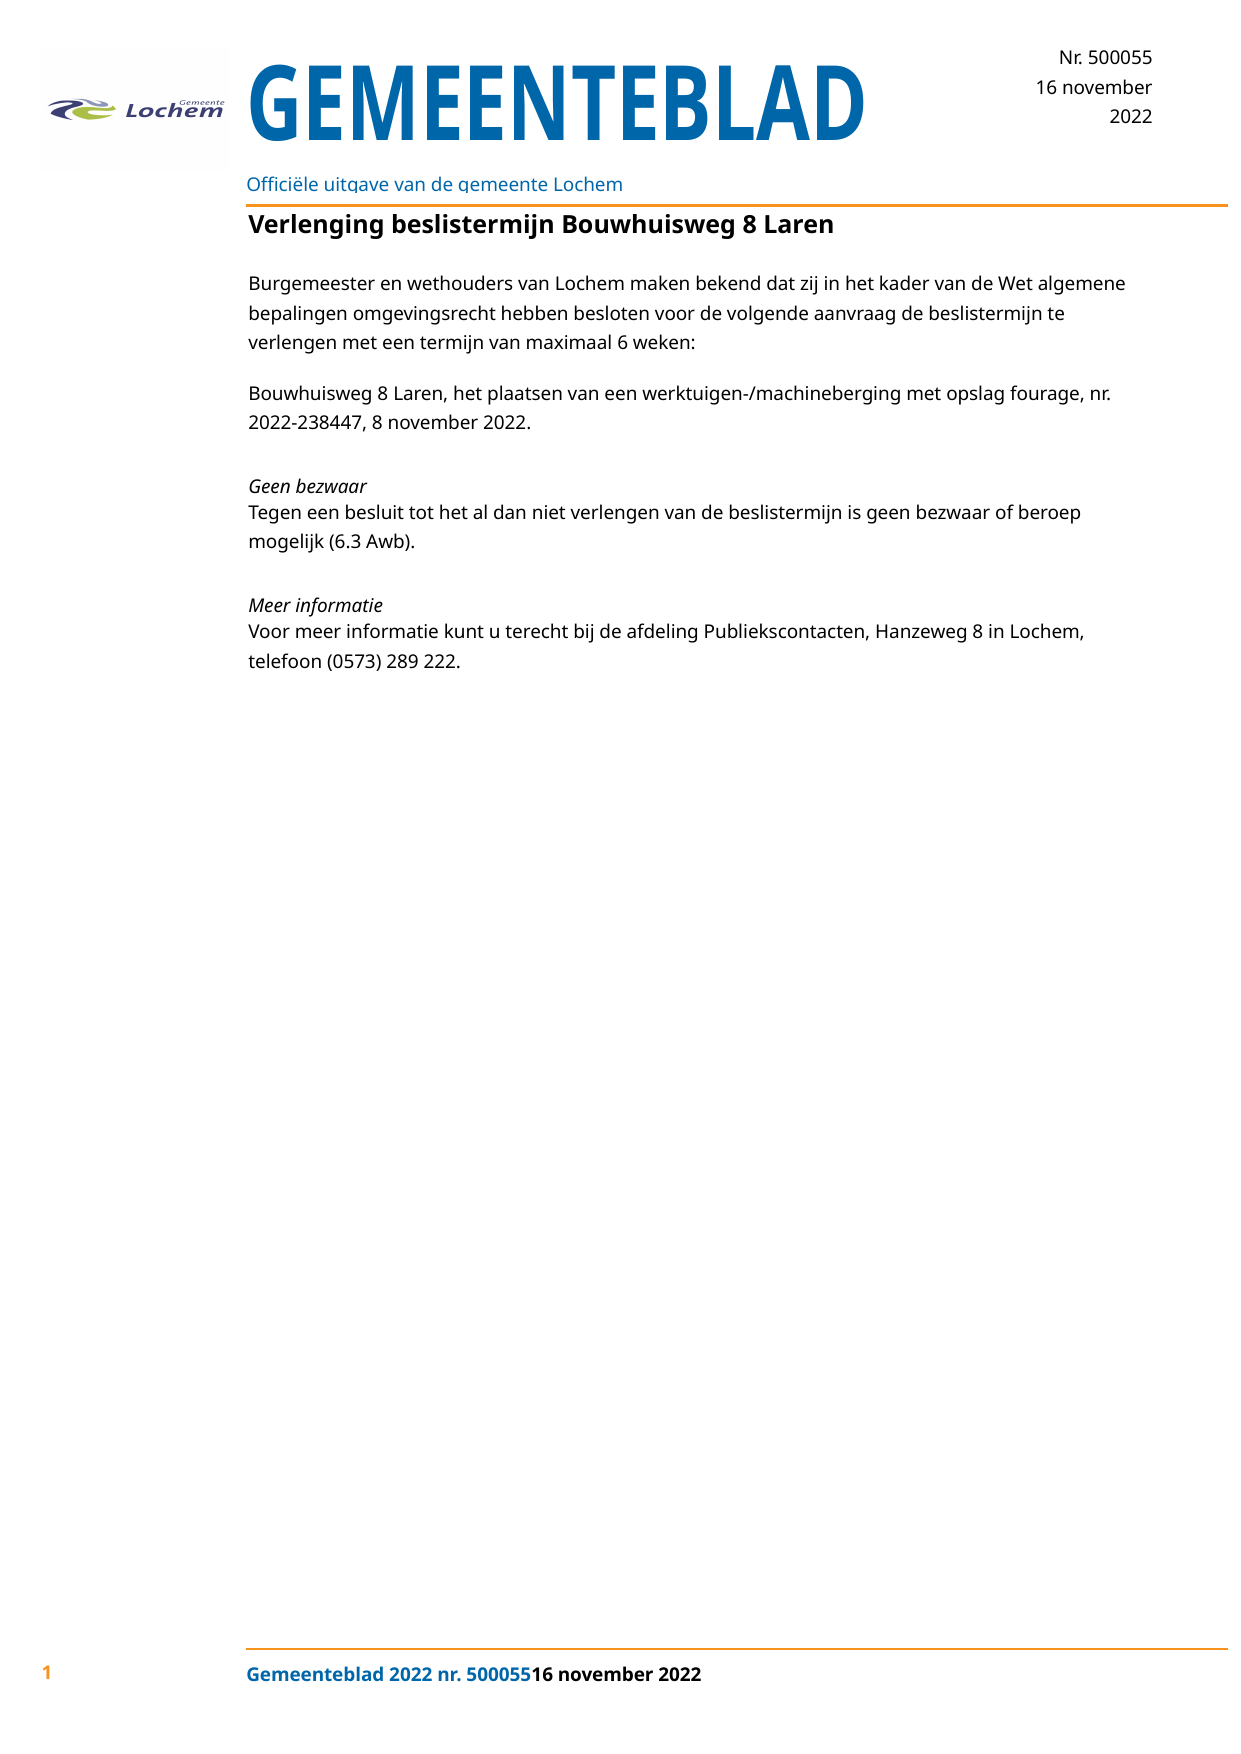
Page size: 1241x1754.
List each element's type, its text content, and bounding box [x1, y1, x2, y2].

text Burgemeester en wethouders van Lochem maken bekend dat zij in het kader van de Wet algemene bepalingen omgevingsrecht hebben besloten voor de volgende aanvraag de beslistermijn te verlengen met een termijn van maximaal 6 weken: [248, 270, 1152, 355]
text Verlenging beslistermijn Bouwhuisweg 8 Laren [248, 207, 1152, 241]
text Bouwhuisweg 8 Laren, het plaatsen van een werktuigen-/machineberging met opslag fourage, nr. 2022-238447, 8 november 2022. [248, 380, 1152, 435]
text Tegen een besluit tot het al dan niet verlengen van de beslistermijn is geen bezwaar of beroep mogelijk (6.3 Awb). [248, 499, 1152, 554]
picture [41, 47, 231, 172]
text Voor meer informatie kunt u terecht bij de afdeling Publiekscontacten, Hanzeweg 8 in Lochem, telefoon (0573) 289 222. [248, 618, 1152, 674]
text Meer informatie [248, 593, 1152, 618]
text Geen bezwaar [248, 473, 1152, 499]
